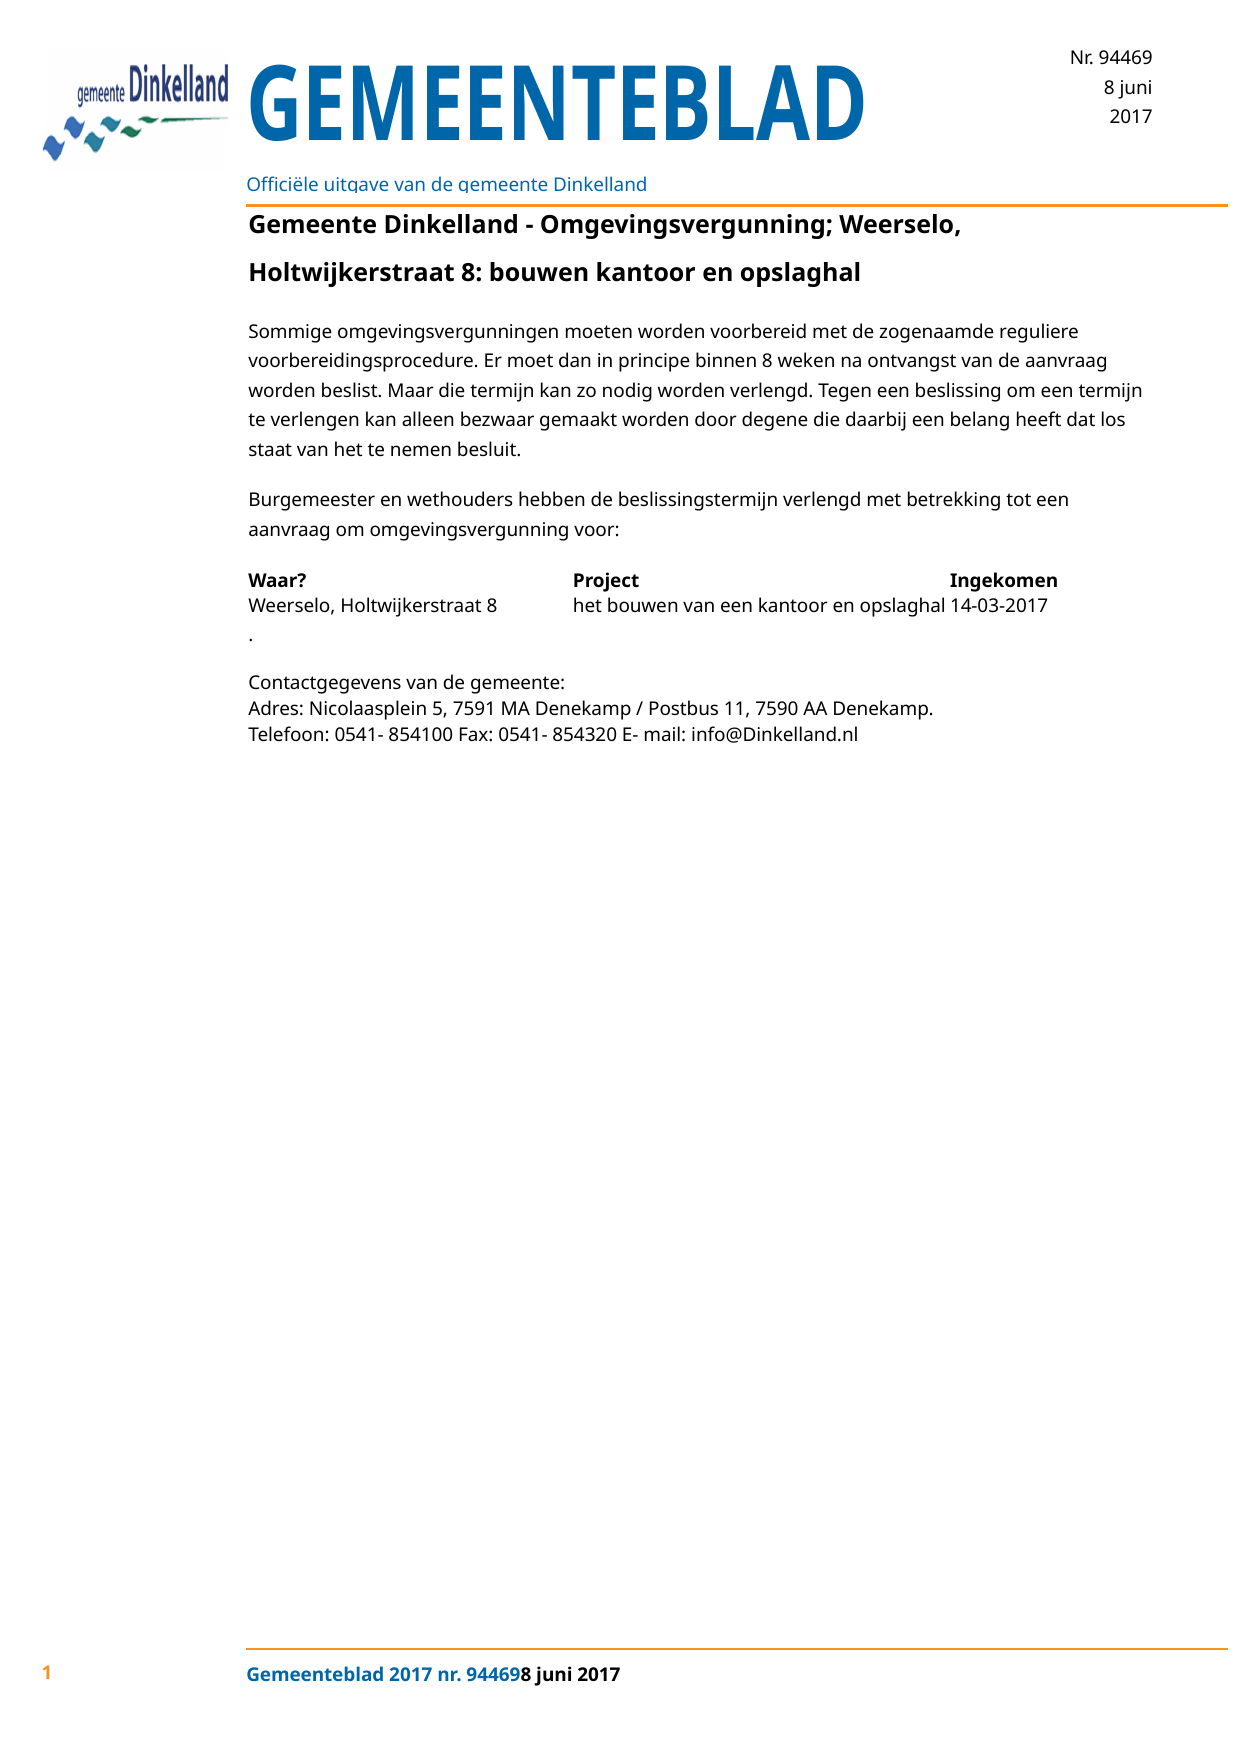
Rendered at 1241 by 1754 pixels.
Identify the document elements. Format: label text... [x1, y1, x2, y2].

table_header Ingekomen [950, 567, 1152, 592]
text Burgemeester en wethouders hebben de beslissingstermijn verlengd met betrekking tot een aanvraag om omgevingsvergunning voor: [248, 487, 1152, 542]
text Telefoon: 0541- 854100 Fax: 0541- 854320 E- mail: info@Dinkelland.nl [248, 721, 1152, 746]
text Adres: Nicolaasplein 5, 7591 MA Denekamp / Postbus 11, 7590 AA Denekamp. [248, 695, 1152, 721]
table_cell 14-03-2017 [950, 593, 1152, 618]
picture [41, 47, 231, 172]
table_header Waar? [248, 567, 573, 592]
text Contactgegevens van de gemeente: [248, 669, 1152, 695]
table_header Project [573, 567, 950, 592]
text . [248, 621, 1152, 647]
table_cell Weerselo, Holtwijkerstraat 8 [248, 593, 573, 618]
text Sommige omgevingsvergunningen moeten worden voorbereid met de zogenaamde reguliere voorbereidingsprocedure. Er moet dan in principe binnen 8 weken na ontvangst van de aanvraag worden beslist. Maar die termijn kan zo nodig worden verlengd. Tegen een beslissing om een termijn te verlengen kan alleen bezwaar gemaakt worden door degene die daarbij een belang heeft dat los staat van het te nemen besluit. [248, 318, 1152, 462]
text Gemeente Dinkelland - Omgevingsvergunning; Weerselo, Holtwijkerstraat 8: bouwen kantoor en opslaghal [248, 207, 1152, 288]
table_cell het bouwen van een kantoor en opslaghal [573, 593, 950, 618]
